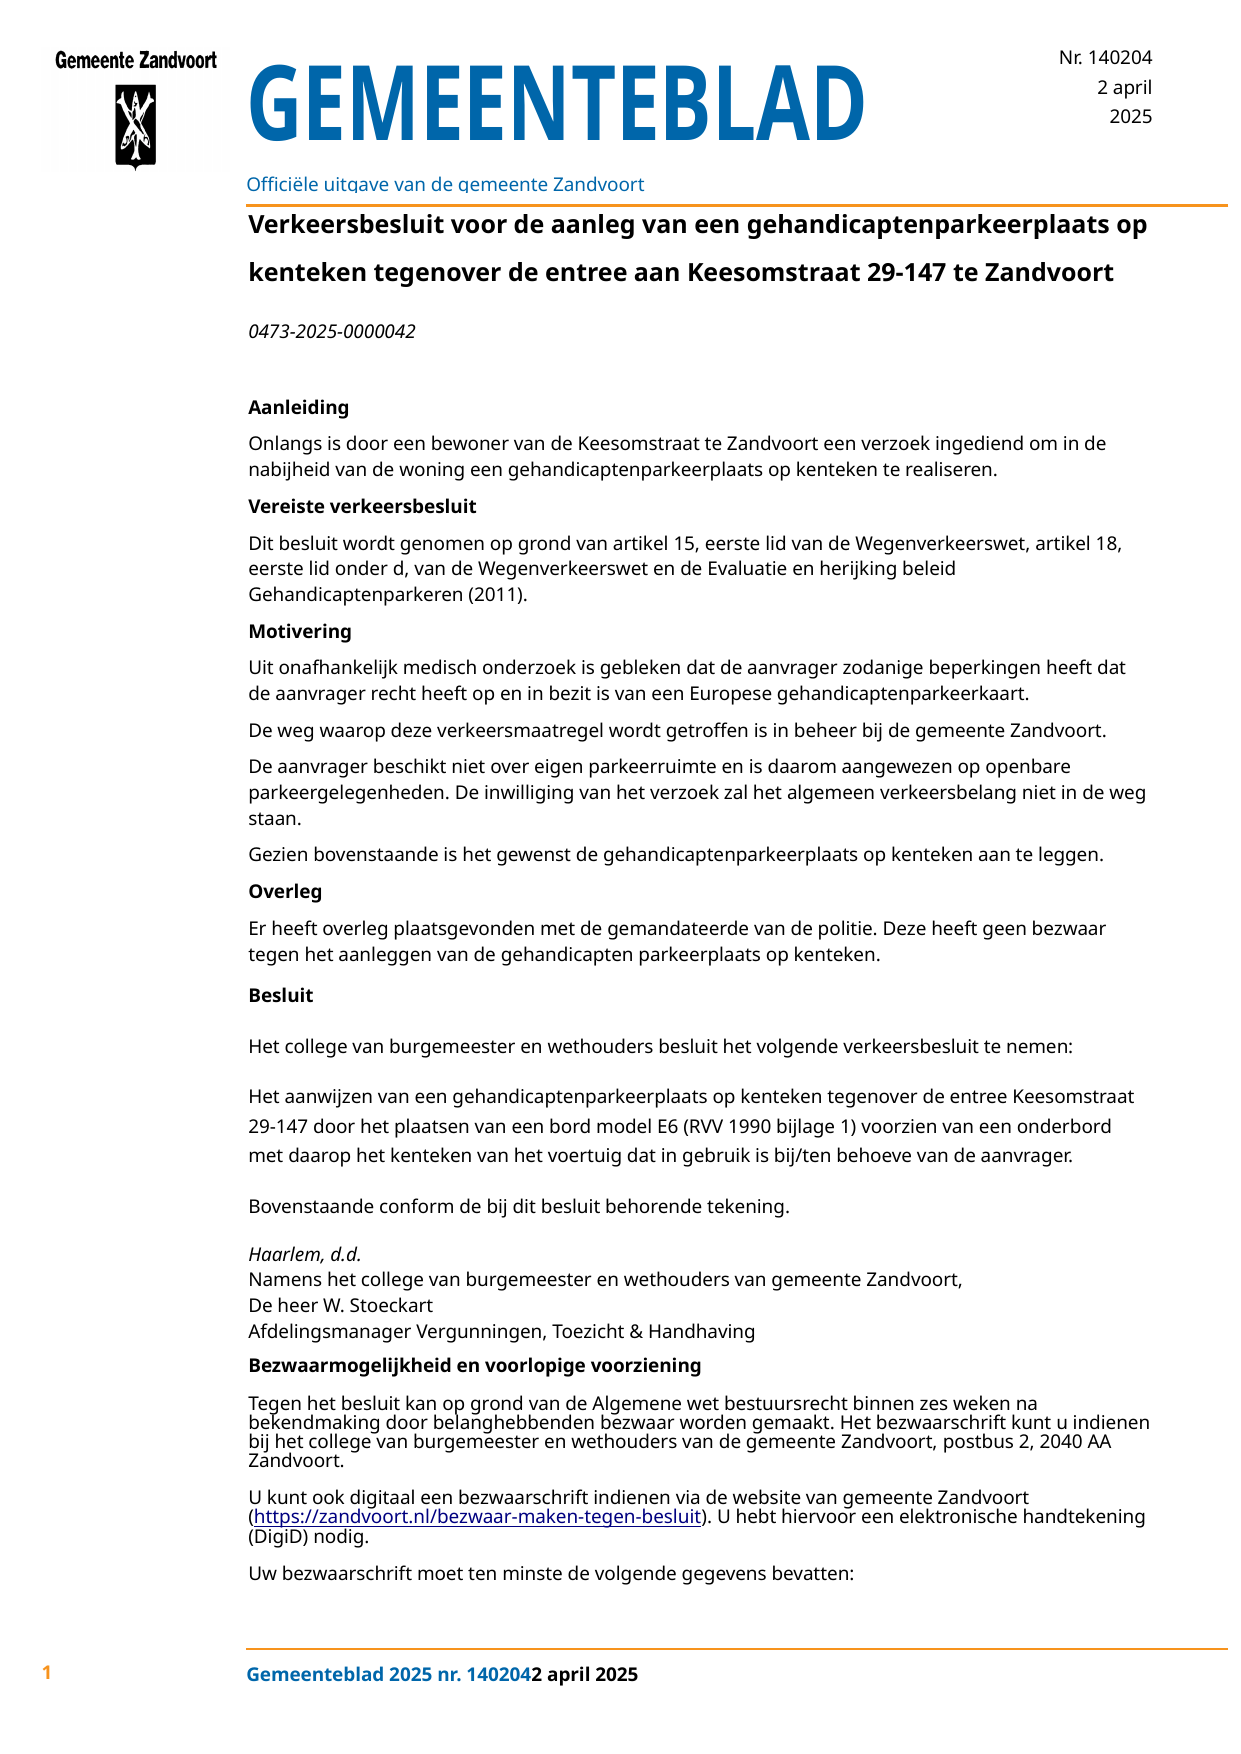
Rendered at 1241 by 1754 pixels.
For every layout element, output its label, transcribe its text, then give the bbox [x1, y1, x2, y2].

text Onlangs is door een bewoner van de Keesomstraat te Zandvoort een verzoek ingediend om in de nabijheid van de woning een gehandicaptenparkeerplaats op kenteken te realiseren. [248, 431, 1152, 482]
text Besluit [248, 983, 1152, 1008]
text De weg waarop deze verkeersmaatregel wordt getroffen is in beheer bij de gemeente Zandvoort. [248, 717, 1152, 743]
text Motivering [248, 618, 1152, 643]
text Aanleiding [248, 394, 1152, 420]
text Tegen het besluit kan op grond van de Algemene wet bestuursrecht binnen zes weken na bekendmaking door belanghebbenden bezwaar worden gemaakt. Het bezwaarschrift kunt u indienen bij het college van burgemeester en wethouders van de gemeente Zandvoort, postbus 2, 2040 AA Zandvoort. [248, 1394, 1152, 1472]
picture [41, 47, 231, 172]
text 0473-2025-0000042 [248, 318, 1152, 344]
text Haarlem, d.d. [248, 1241, 1152, 1267]
text De heer W. Stoeckart [248, 1292, 1152, 1318]
text De aanvrager beschikt niet over eigen parkeerruimte en is daarom aangewezen op openbare parkeergelegenheden. De inwilliging van het verzoek zal het algemeen verkeersbelang niet in de weg staan. [248, 753, 1152, 831]
text Uw bezwaarschrift moet ten minste de volgende gegevens bevatten: [248, 1565, 1152, 1584]
text Vereiste verkeersbesluit [248, 493, 1152, 519]
text Dit besluit wordt genomen op grond van artikel 15, eerste lid van de Wegenverkeerswet, artikel 18, eerste lid onder d, van de Wegenverkeerswet en de Evaluatie en herijking beleid Gehandicaptenparkeren (2011). [248, 530, 1152, 607]
text Het aanwijzen van een gehandicaptenparkeerplaats op kenteken tegenover de entree Keesomstraat 29-147 door het plaatsen van een bord model E6 (RVV 1990 bijlage 1) voorzien van een onderbord met daarop het kenteken van het voertuig dat in gebruik is bij/ten behoeve van de aanvrager. [248, 1083, 1152, 1168]
text Gezien bovenstaande is het gewenst de gehandicaptenparkeerplaats op kenteken aan te leggen. [248, 842, 1152, 867]
text Bezwaarmogelijkheid en voorlopige voorziening [248, 1357, 1152, 1377]
text Het college van burgemeester en wethouders besluit het volgende verkeersbesluit te nemen: [248, 1033, 1152, 1059]
text Namens het college van burgemeester en wethouders van gemeente Zandvoort, [248, 1267, 1152, 1292]
text Verkeersbesluit voor de aanleg van een gehandicaptenparkeerplaats op kenteken tegenover de entree aan Keesomstraat 29-147 te Zandvoort [248, 207, 1152, 288]
text U kunt ook digitaal een bezwaarschrift indienen via de website van gemeente Zandvoort (https://zandvoort.nl/bezwaar-maken-tegen-besluit). U hebt hiervoor een elektronische handtekening (DigiD) nodig. [248, 1489, 1152, 1547]
text Bovenstaande conform de bij dit besluit behorende tekening. [248, 1193, 1152, 1219]
text Overleg [248, 878, 1152, 904]
text Uit onafhankelijk medisch onderzoek is gebleken dat de aanvrager zodanige beperkingen heeft dat de aanvrager recht heeft op en in bezit is van een Europese gehandicaptenparkeerkaart. [248, 654, 1152, 706]
text Afdelingsmanager Vergunningen, Toezicht & Handhaving [248, 1318, 1152, 1344]
text Er heeft overleg plaatsgevonden met de gemandateerde van de politie. Deze heeft geen bezwaar tegen het aanleggen van de gehandicapten parkeerplaats op kenteken. [248, 915, 1152, 966]
